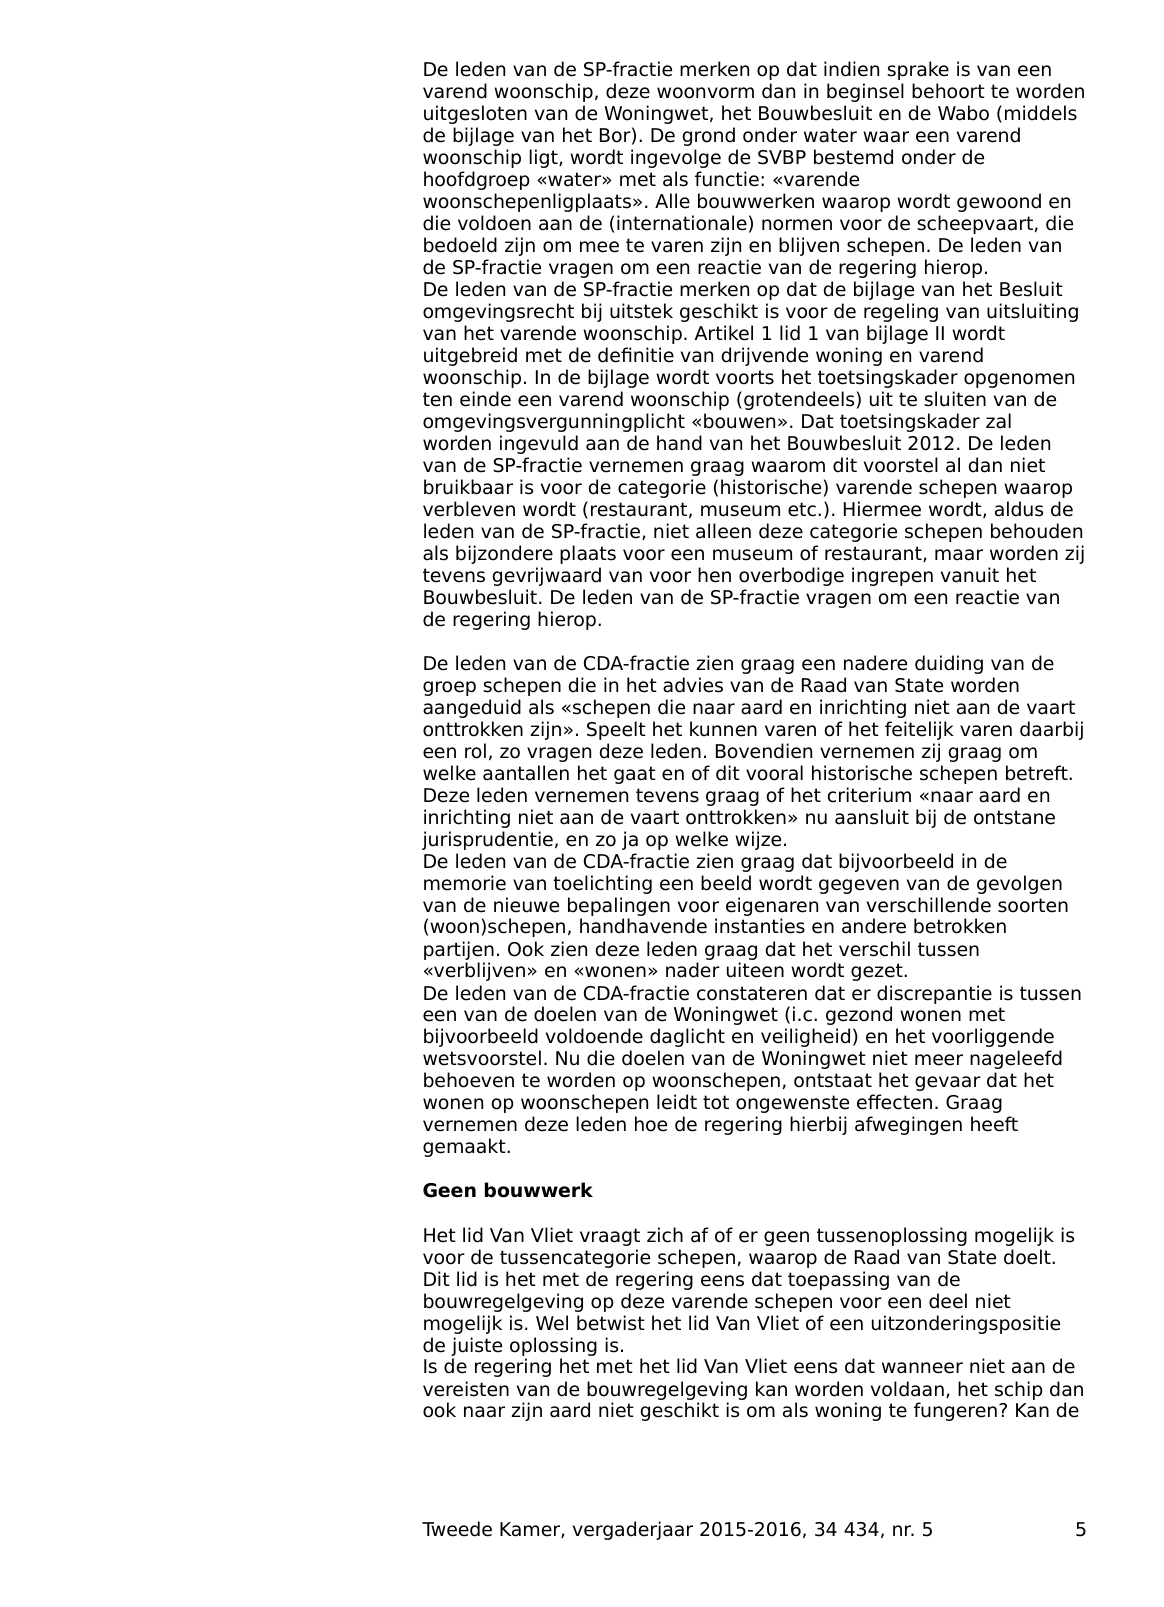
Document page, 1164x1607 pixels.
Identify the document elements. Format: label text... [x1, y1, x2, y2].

text De leden van de SP-fractie merken op dat indien sprake is van een varend woonschip, deze woonvorm dan in beginsel behoort te worden uitgesloten van de Woningwet, het Bouwbesluit en de Wabo (middels de bijlage van het Bor). De grond onder water waar een varend woonschip ligt, wordt ingevolge de SVBP bestemd onder de hoofdgroep «water» met als functie: «varende woonschepenligplaats». Alle bouwwerken waarop wordt gewoond en die voldoen aan de (internationale) normen voor de scheepvaart, die bedoeld zijn om mee te varen zijn en blijven schepen. De leden van de SP-fractie vragen om een reactie van de regering hierop. [422, 59, 1087, 279]
subtitle Geen bouwwerk [422, 1180, 1087, 1202]
text Het lid Van Vliet vraagt zich af of er geen tussenoplossing mogelijk is voor de tussencategorie schepen, waarop de Raad van State doelt. Dit lid is het met de regering eens dat toepassing van de bouwregelgeving op deze varende schepen voor een deel niet mogelijk is. Wel betwist het lid Van Vliet of een uitzonderingspositie de juiste oplossing is. [422, 1224, 1087, 1356]
text Is de regering het met het lid Van Vliet eens dat wanneer niet aan de vereisten van de bouwregelgeving kan worden voldaan, het schip dan ook naar zijn aard niet geschikt is om als woning te fungeren? Kan de [422, 1356, 1087, 1422]
text De leden van de CDA-fractie zien graag een nadere duiding van de groep schepen die in het advies van de Raad van State worden aangeduid als «schepen die naar aard en inrichting niet aan de vaart onttrokken zijn». Speelt het kunnen varen of het feitelijk varen daarbij een rol, zo vragen deze leden. Bovendien vernemen zij graag om welke aantallen het gaat en of dit vooral historische schepen betreft. Deze leden vernemen tevens graag of het criterium «naar aard en inrichting niet aan de vaart onttrokken» nu aansluit bij de ontstane jurisprudentie, en zo ja op welke wijze. [422, 653, 1087, 851]
text De leden van de CDA-fractie constateren dat er discrepantie is tussen een van de doelen van de Woningwet (i.c. gezond wonen met bijvoorbeeld voldoende daglicht en veiligheid) en het voorliggende wetsvoorstel. Nu die doelen van de Woningwet niet meer nageleefd behoeven te worden op woonschepen, ontstaat het gevaar dat het wonen op woonschepen leidt tot ongewenste effecten. Graag vernemen deze leden hoe de regering hierbij afwegingen heeft gemaakt. [422, 982, 1087, 1158]
text De leden van de SP-fractie merken op dat de bijlage van het Besluit omgevingsrecht bij uitstek geschikt is voor de regeling van uitsluiting van het varende woonschip. Artikel 1 lid 1 van bijlage II wordt uitgebreid met de definitie van drijvende woning en varend woonschip. In de bijlage wordt voorts het toetsingskader opgenomen ten einde een varend woonschip (grotendeels) uit te sluiten van de omgevingsvergunningplicht «bouwen». Dat toetsingskader zal worden ingevuld aan de hand van het Bouwbesluit 2012. De leden van de SP-fractie vernemen graag waarom dit voorstel al dan niet bruikbaar is voor de categorie (historische) varende schepen waarop verbleven wordt (restaurant, museum etc.). Hiermee wordt, aldus de leden van de SP-fractie, niet alleen deze categorie schepen behouden als bijzondere plaats voor een museum of restaurant, maar worden zij tevens gevrijwaard van voor hen overbodige ingrepen vanuit het Bouwbesluit. De leden van de SP-fractie vragen om een reactie van de regering hierop. [422, 279, 1087, 631]
text De leden van de CDA-fractie zien graag dat bijvoorbeeld in de memorie van toelichting een beeld wordt gegeven van de gevolgen van de nieuwe bepalingen voor eigenaren van verschillende soorten (woon)schepen, handhavende instanties en andere betrokken partijen. Ook zien deze leden graag dat het verschil tussen «verblijven» en «wonen» nader uiteen wordt gezet. [422, 851, 1087, 982]
